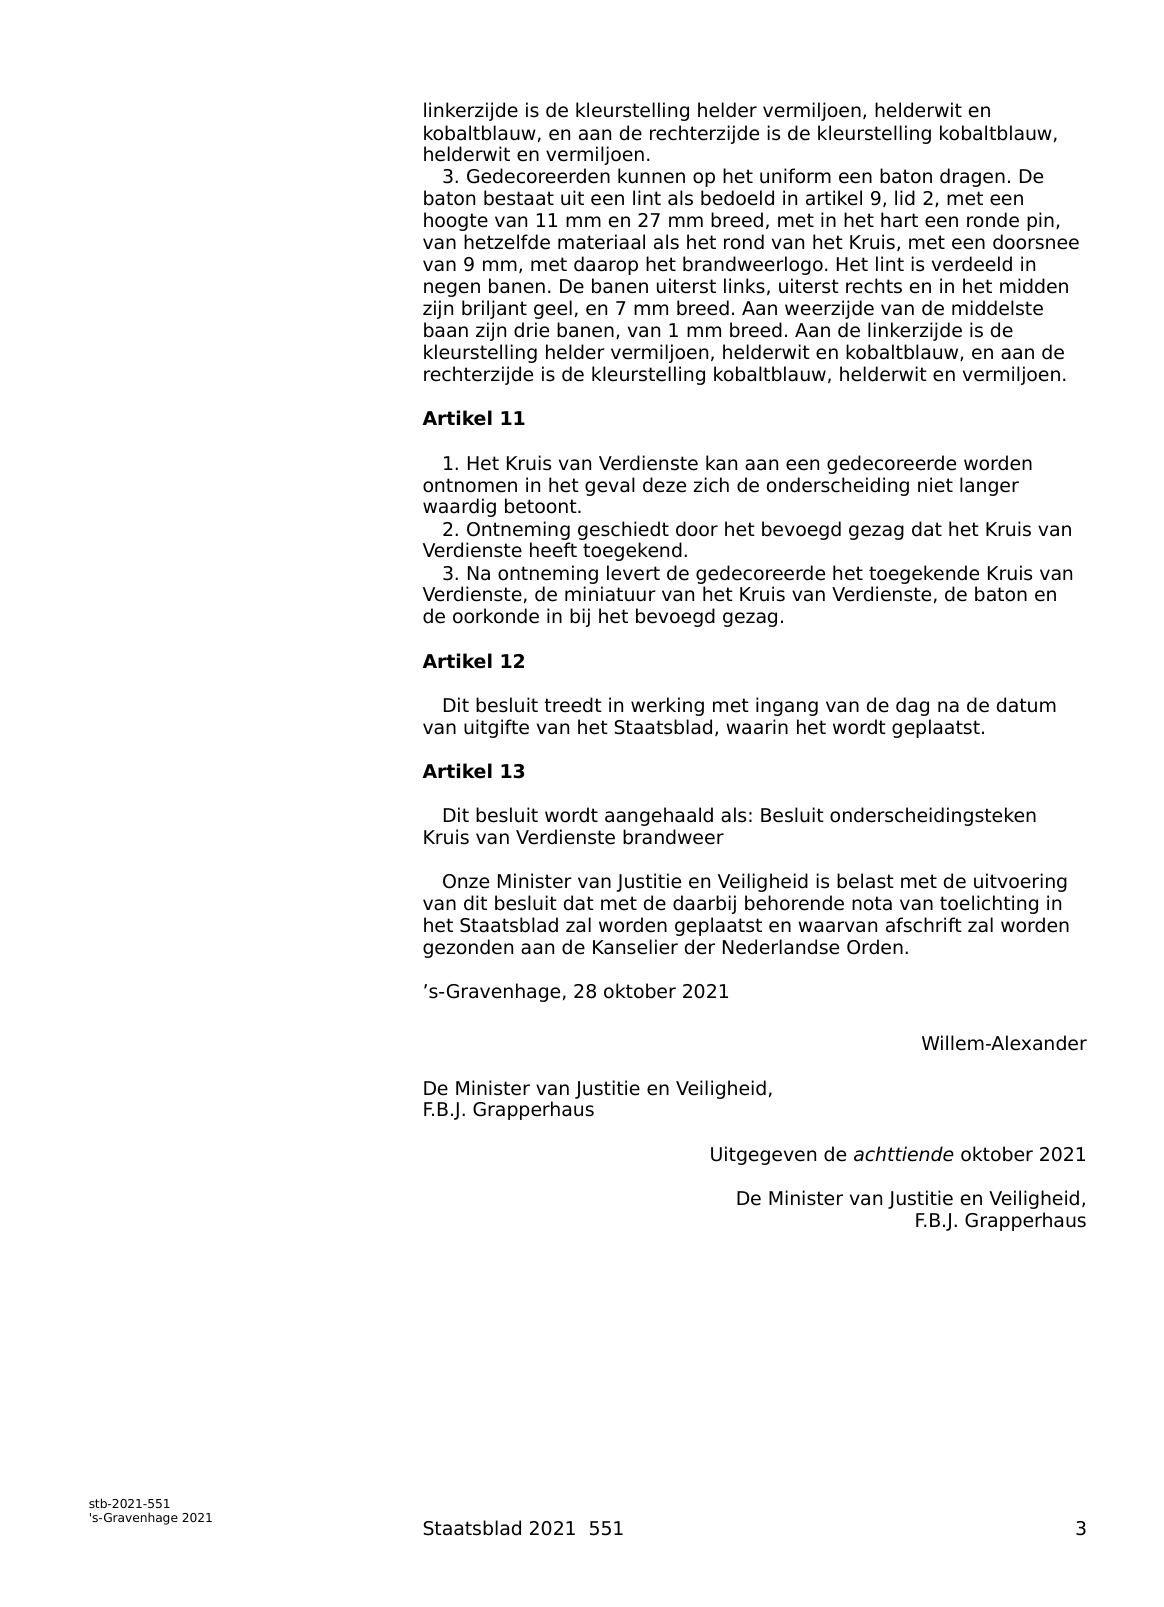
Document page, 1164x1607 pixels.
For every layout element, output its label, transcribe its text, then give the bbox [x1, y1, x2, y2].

text Willem-Alexander [422, 1033, 1087, 1055]
text De Minister van Justitie en Veiligheid, F.B.J. Grapperhaus [422, 1077, 1087, 1121]
text 3. Na ontneming levert de gedecoreerde het toegekende Kruis van Verdienste, de miniatuur van het Kruis van Verdienste, de baton en de oorkonde in bij het bevoegd gezag. [422, 562, 1087, 628]
subtitle Artikel 12 [422, 651, 1087, 672]
text Dit besluit wordt aangehaald als: Besluit onderscheidingsteken Kruis van Verdienste brandweer [422, 805, 1087, 849]
text Uitgegeven de achttiende oktober 2021 [422, 1143, 1087, 1166]
text ’s-Gravenhage, 28 oktober 2021 [422, 981, 1087, 1003]
text Onze Minister van Justitie en Veiligheid is belast met de uitvoering van dit besluit dat met de daarbij behorende nota van toelichting in het Staatsblad zal worden geplaatst en waarvan afschrift zal worden gezonden aan de Kanselier der Nederlandse Orden. [422, 871, 1087, 959]
subtitle Artikel 13 [422, 761, 1087, 783]
text 1. Het Kruis van Verdienste kan aan een gedecoreerde worden ontnomen in het geval deze zich de onderscheiding niet langer waardig betoont. [422, 452, 1087, 518]
text 2. Ontneming geschiedt door het bevoegd gezag dat het Kruis van Verdienste heeft toegekend. [422, 518, 1087, 562]
text Dit besluit treedt in werking met ingang van de dag na de datum van uitgifte van het Staatsblad, waarin het wordt geplaatst. [422, 695, 1087, 739]
text linkerzijde is de kleurstelling helder vermiljoen, helderwit en kobaltblauw, en aan de rechterzijde is de kleurstelling kobaltblauw, helderwit en vermiljoen. [422, 100, 1087, 166]
text stb-2021-551 [88, 1497, 323, 1511]
subtitle Artikel 11 [422, 408, 1087, 430]
text 3. Gedecoreerden kunnen op het uniform een baton dragen. De baton bestaat uit een lint als bedoeld in artikel 9, lid 2, met een hoogte van 11 mm en 27 mm breed, met in het hart een ronde pin, van hetzelfde materiaal als het rond van het Kruis, met een doorsnee van 9 mm, met daarop het brandweerlogo. Het lint is verdeeld in negen banen. De banen uiterst links, uiterst rechts en in het midden zijn briljant geel, en 7 mm breed. Aan weerzijde van de middelste baan zijn drie banen, van 1 mm breed. Aan de linkerzijde is de kleurstelling helder vermiljoen, helderwit en kobaltblauw, en aan de rechterzijde is de kleurstelling kobaltblauw, helderwit en vermiljoen. [422, 166, 1087, 386]
text De Minister van Justitie en Veiligheid, F.B.J. Grapperhaus [422, 1188, 1087, 1232]
text 's-Gravenhage 2021 [88, 1511, 323, 1525]
